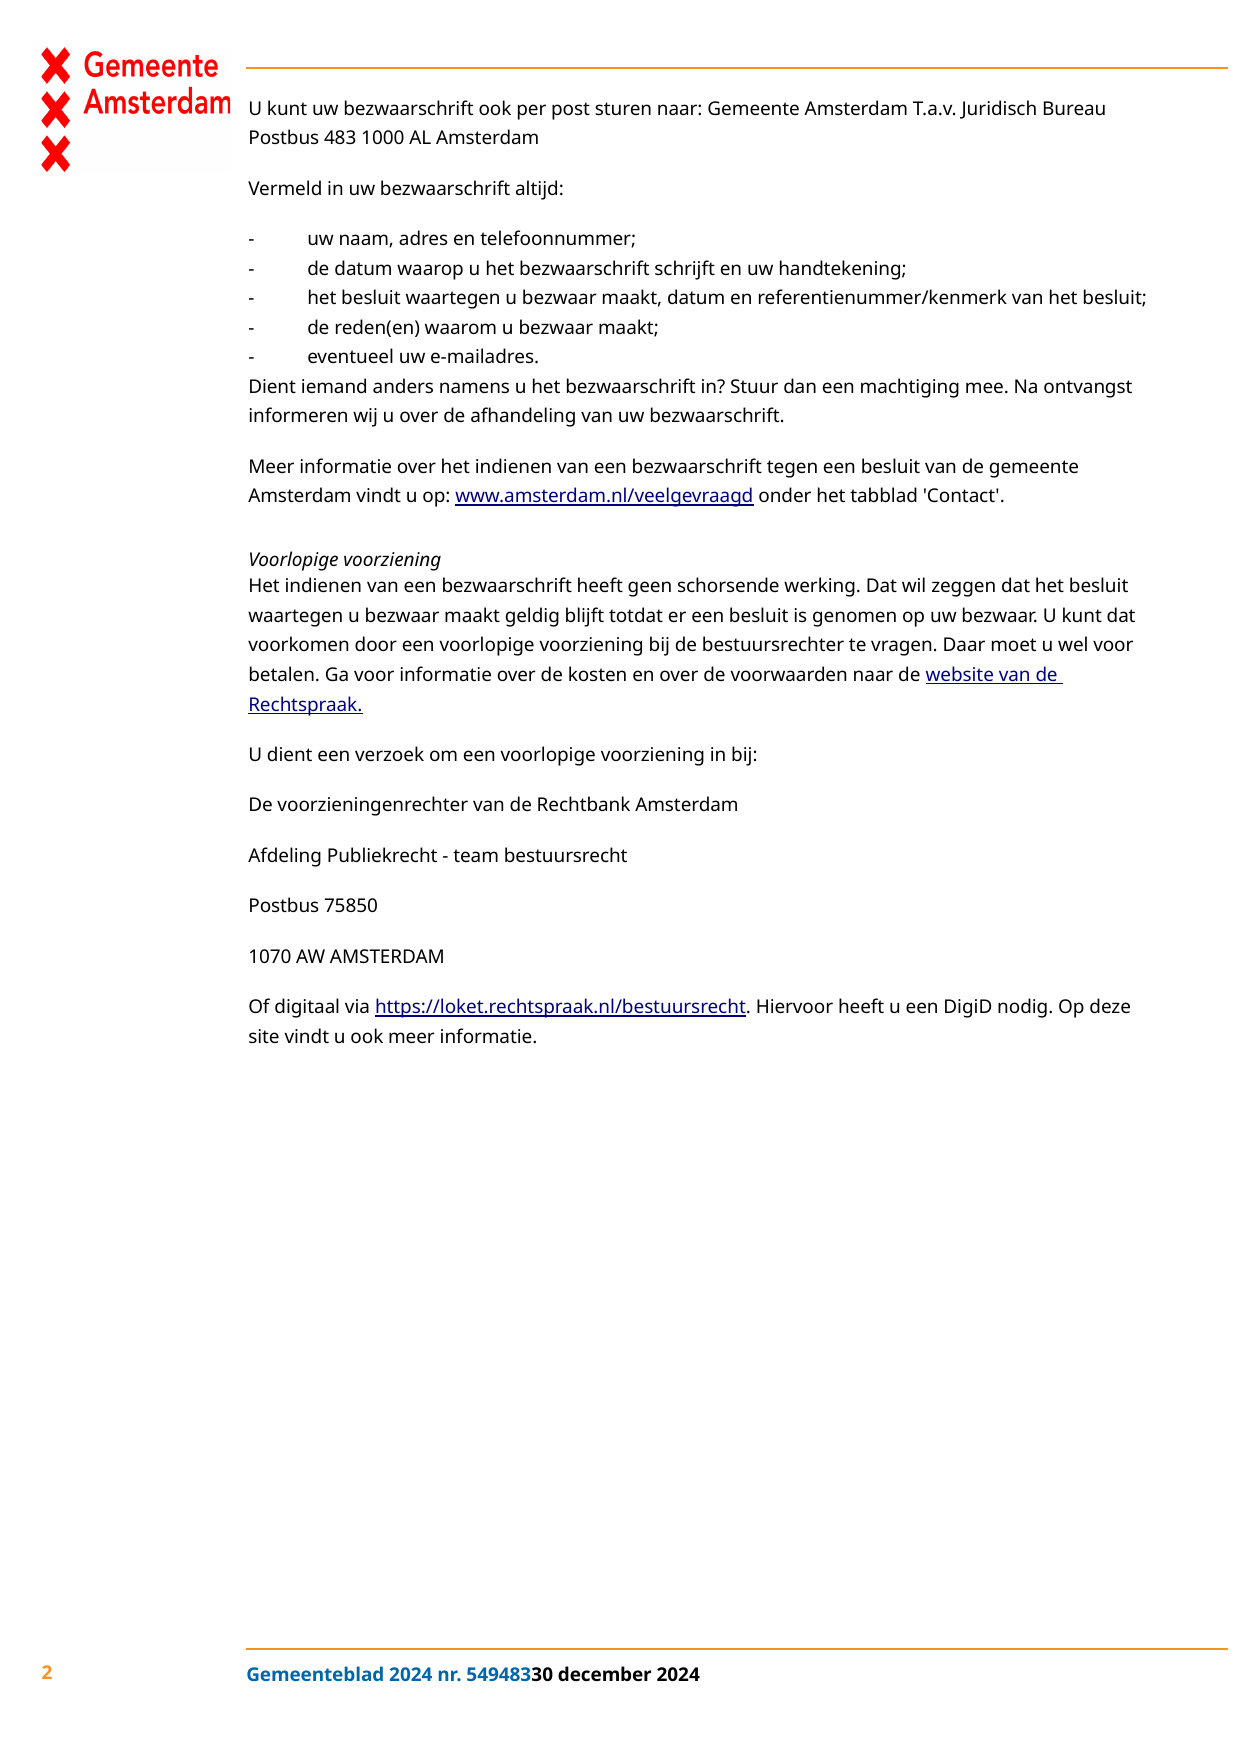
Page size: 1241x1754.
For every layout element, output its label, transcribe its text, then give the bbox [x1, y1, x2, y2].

text Voorlopige voorziening [248, 547, 1152, 572]
list de datum waarop u het bezwaarschrift schrijft en uw handtekening; [248, 255, 1152, 281]
picture [41, 47, 231, 172]
text Of digitaal via https://loket.rechtspraak.nl/bestuursrecht. Hiervoor heeft u een DigiD nodig. Op deze site vindt u ook meer informatie. [248, 993, 1152, 1048]
list het besluit waartegen u bezwaar maakt, datum en referentienummer/kenmerk van het besluit; [248, 284, 1152, 310]
text Meer informatie over het indienen van een bezwaarschrift tegen een besluit van de gemeente Amsterdam vindt u op: www.amsterdam.nl/veelgevraagd onder het tabblad 'Contact'. [248, 453, 1152, 508]
text Het indienen van een bezwaarschrift heeft geen schorsende werking. Dat wil zeggen dat het besluit waartegen u bezwaar maakt geldig blijft totdat er een besluit is genomen op uw bezwaar. U kunt dat voorkomen door een voorlopige voorziening bij de bestuursrechter te vragen. Daar moet u wel voor betalen. Ga voor informatie over de kosten en over de voorwaarden naar de website van de Rechtspraak. [248, 572, 1152, 716]
text U dient een verzoek om een voorlopige voorziening in bij: [248, 741, 1152, 767]
list de reden(en) waarom u bezwaar maakt; [248, 314, 1152, 340]
text Postbus 75850 [248, 892, 1152, 918]
list uw naam, adres en telefoonnummer; [248, 225, 1152, 251]
text 1070 AW AMSTERDAM [248, 943, 1152, 968]
text De voorzieningenrechter van de Rechtbank Amsterdam [248, 792, 1152, 817]
list eventueel uw e-mailadres. [248, 343, 1152, 369]
text Afdeling Publiekrecht - team bestuursrecht [248, 842, 1152, 868]
text U kunt uw bezwaarschrift ook per post sturen naar: Gemeente Amsterdam T.a.v. Juridisch Bureau Postbus 483 1000 AL Amsterdam [248, 95, 1152, 150]
text Vermeld in uw bezwaarschrift altijd: [248, 175, 1152, 201]
text Dient iemand anders namens u het bezwaarschrift in? Stuur dan een machtiging mee. Na ontvangst informeren wij u over de afhandeling van uw bezwaarschrift. [248, 373, 1152, 428]
